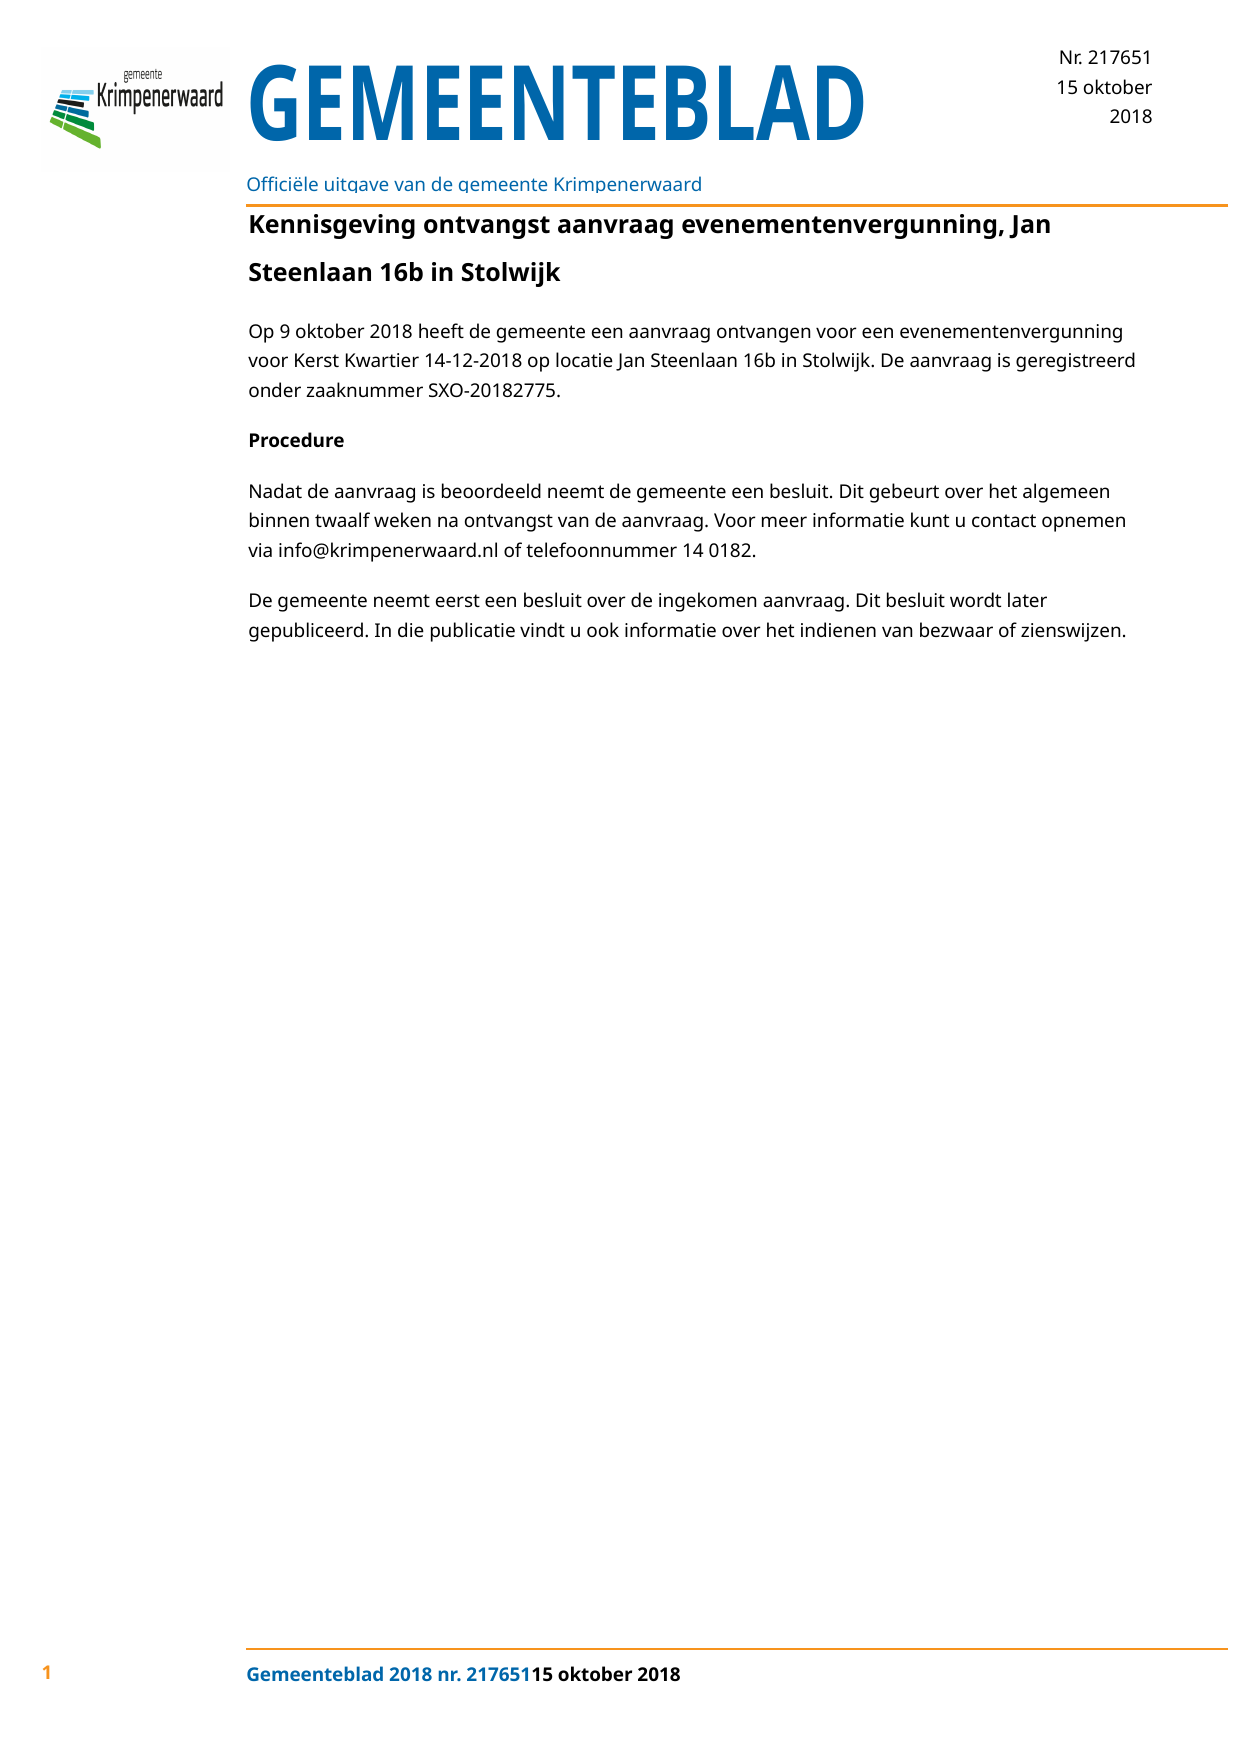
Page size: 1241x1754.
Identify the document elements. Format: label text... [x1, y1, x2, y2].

text Procedure [248, 427, 1152, 453]
text Op 9 oktober 2018 heeft de gemeente een aanvraag ontvangen voor een evenementenvergunning voor Kerst Kwartier 14-12-2018 op locatie Jan Steenlaan 16b in Stolwijk. De aanvraag is geregistreerd onder zaaknummer SXO-20182775. [248, 318, 1152, 403]
text Kennisgeving ontvangst aanvraag evenementenvergunning, Jan Steenlaan 16b in Stolwijk [248, 207, 1152, 288]
text De gemeente neemt eerst een besluit over de ingekomen aanvraag. Dit besluit wordt later gepubliceerd. In die publicatie vindt u ook informatie over het indienen van bezwaar of zienswijzen. [248, 587, 1152, 643]
picture [41, 47, 231, 172]
text Nadat de aanvraag is beoordeeld neemt de gemeente een besluit. Dit gebeurt over het algemeen binnen twaalf weken na ontvangst van de aanvraag. Voor meer informatie kunt u contact opnemen via info@krimpenerwaard.nl of telefoonnummer 14 0182. [248, 478, 1152, 563]
